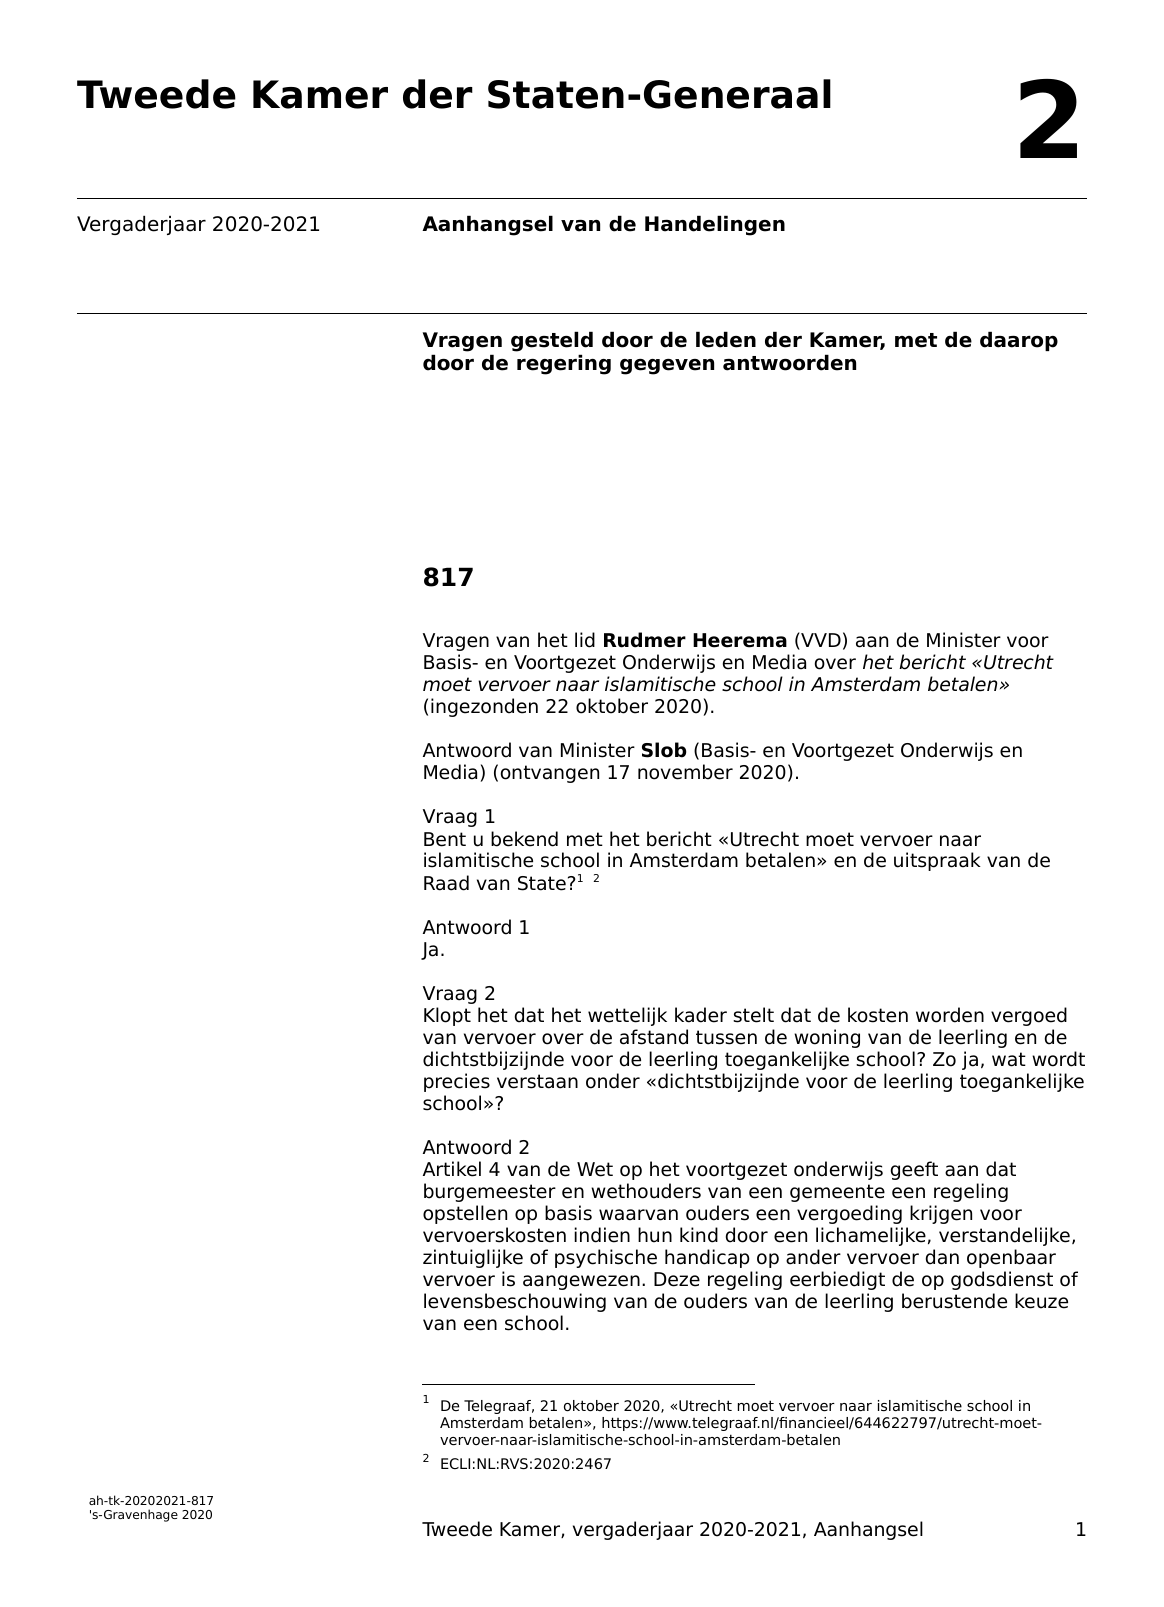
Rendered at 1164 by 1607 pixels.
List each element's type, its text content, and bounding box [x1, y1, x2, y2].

text ECLI:NL:RVS:2020:2467 [422, 1452, 1087, 1474]
table_header 2 [886, 59, 1087, 198]
text 817 [422, 563, 1087, 592]
text Vraag 1 [422, 806, 1087, 828]
text Antwoord van Minister Slob (Basis- en Voortgezet Onderwijs en Media) (ontvangen 17 november 2020). [422, 740, 1087, 784]
table_cell Vragen gesteld door de leden der Kamer, met de daarop door de regering gegeven antwoorden [422, 314, 1087, 375]
table_cell Aanhangsel van de Handelingen [422, 199, 1087, 313]
text Antwoord 1 [422, 917, 1087, 938]
table_cell [77, 314, 422, 375]
text ah-tk-20202021-817 [88, 1494, 323, 1508]
text Klopt het dat het wettelijk kader stelt dat de kosten worden vergoed van vervoer over de afstand tussen de woning van de leerling en de dichtstbijzijnde voor de leerling toegankelijke school? Zo ja, wat wordt precies verstaan onder «dichtstbijzijnde voor de leerling toegankelijke school»? [422, 1005, 1087, 1114]
text 's-Gravenhage 2020 [88, 1508, 323, 1522]
text Ja. [422, 938, 1087, 961]
table_header Tweede Kamer der Staten-Generaal [77, 59, 886, 198]
text Artikel 4 van de Wet op het voortgezet onderwijs geeft aan dat burgemeester en wethouders van een gemeente een regeling opstellen op basis waarvan ouders een vergoeding krijgen voor vervoerskosten indien hun kind door een lichamelijke, verstandelijke, zintuiglijke of psychische handicap op ander vervoer dan openbaar vervoer is aangewezen. Deze regeling eerbiedigt de op godsdienst of levensbeschouwing van de ouders van de leerling berustende keuze van een school. [422, 1159, 1087, 1334]
table_cell Vergaderjaar 2020-2021 [77, 199, 422, 313]
text Vragen van het lid Rudmer Heerema (VVD) aan de Minister voor Basis- en Voortgezet Onderwijs en Media over het bericht «Utrecht moet vervoer naar islamitische school in Amsterdam betalen» (ingezonden 22 oktober 2020). [422, 630, 1087, 718]
text Antwoord 2 [422, 1137, 1087, 1159]
text Bent u bekend met het bericht «Utrecht moet vervoer naar islamitische school in Amsterdam betalen» en de uitspraak van de Raad van State? [422, 828, 1087, 894]
text Vraag 2 [422, 983, 1087, 1005]
text De Telegraaf, 21 oktober 2020, «Utrecht moet vervoer naar islamitische school in Amsterdam betalen», https://www.telegraaf.nl/financieel/644622797/utrecht-moet-vervoer-naar-islamitische-school-in-amsterdam-betalen [422, 1393, 1087, 1449]
